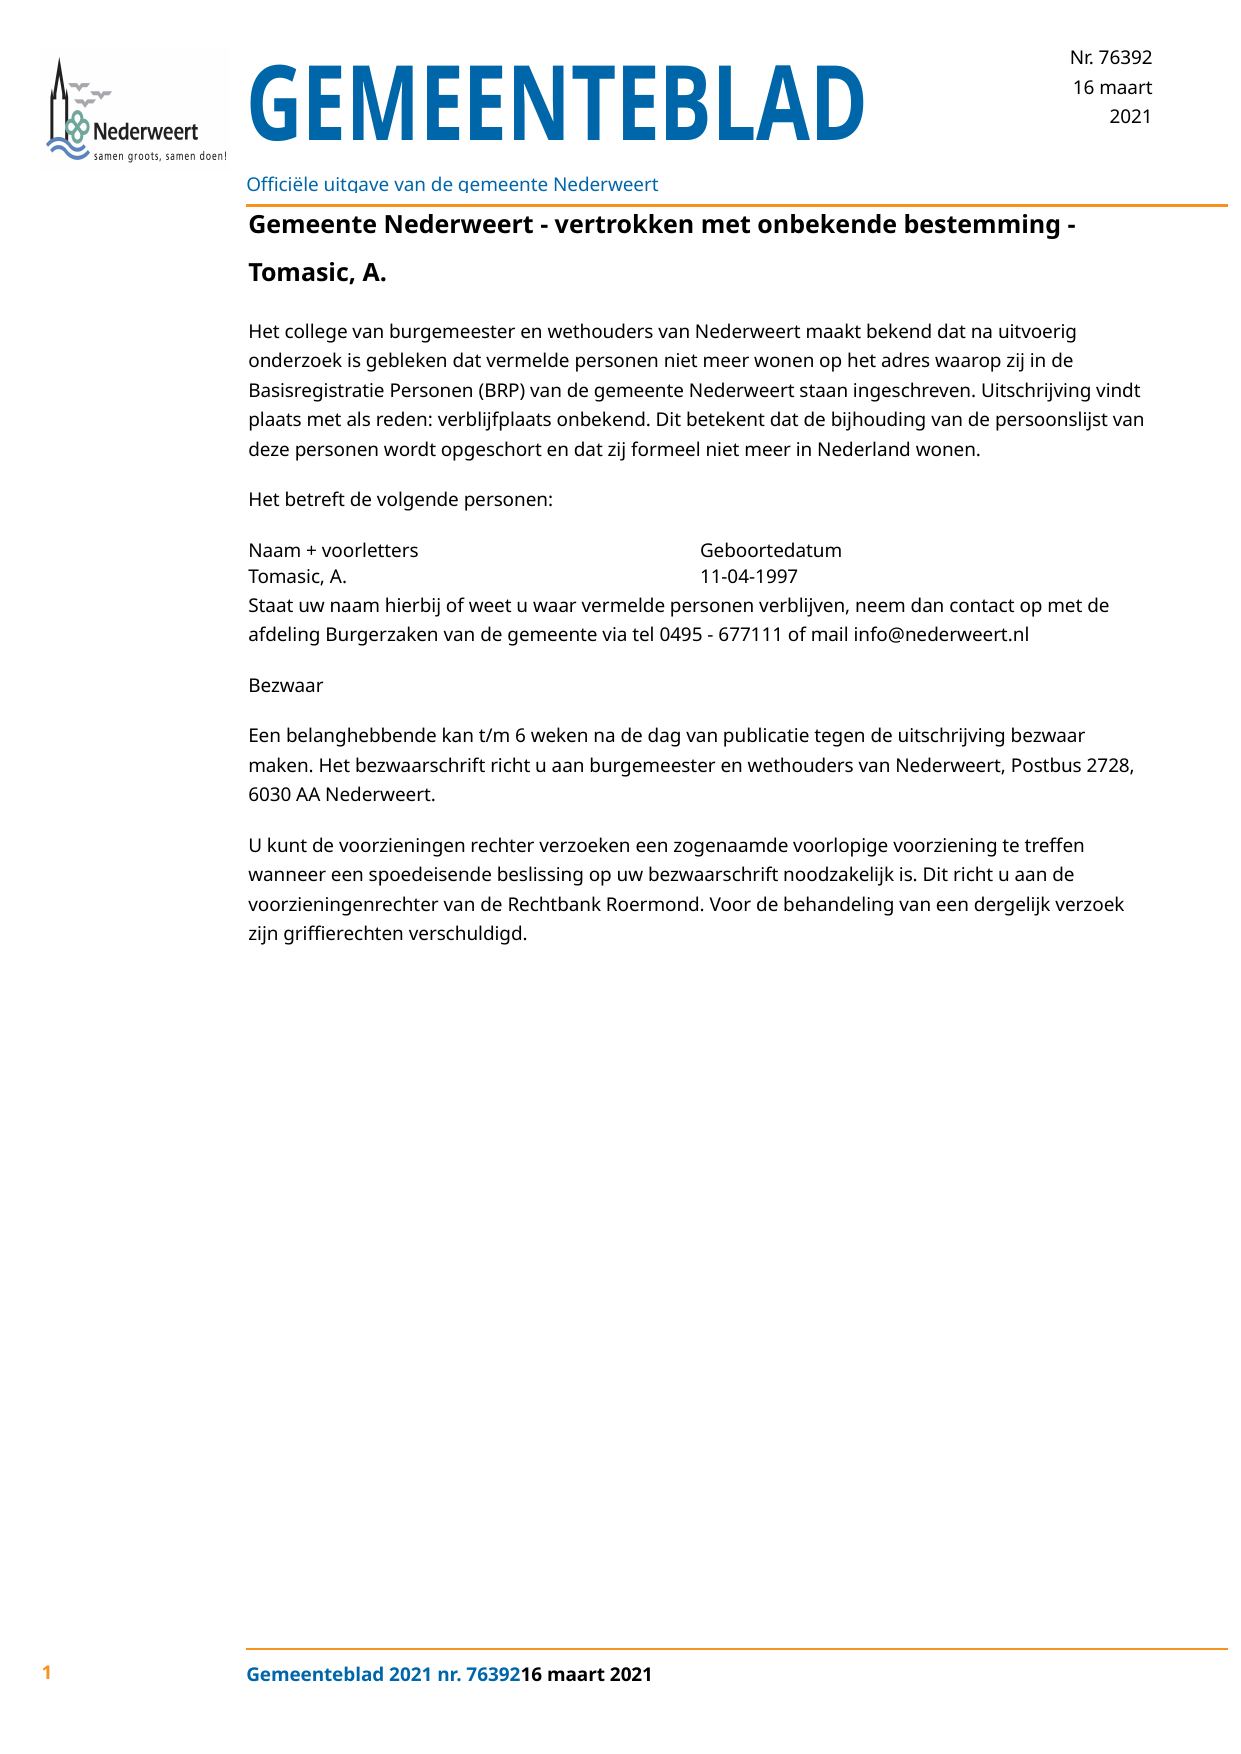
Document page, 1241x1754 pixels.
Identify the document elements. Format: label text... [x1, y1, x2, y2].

table_cell 11-04-1997 [700, 563, 1152, 589]
text U kunt de voorzieningen rechter verzoeken een zogenaamde voorlopige voorziening te treffen wanneer een spoedeisende beslissing op uw bezwaarschrift noodzakelijk is. Dit richt u aan de voorzieningenrechter van de Rechtbank Roermond. Voor de behandeling van een dergelijk verzoek zijn griffierechten verschuldigd. [248, 832, 1152, 946]
text Een belanghebbende kan t/m 6 weken na de dag van publicatie tegen de uitschrijving bezwaar maken. Het bezwaarschrift richt u aan burgemeester en wethouders van Nederweert, Postbus 2728, 6030 AA Nederweert. [248, 722, 1152, 807]
text Gemeente Nederweert - vertrokken met onbekende bestemming - Tomasic, A. [248, 207, 1152, 288]
text Het betreft de volgende personen: [248, 487, 1152, 512]
table_header Geboortedatum [700, 537, 1152, 563]
text Het college van burgemeester en wethouders van Nederweert maakt bekend dat na uitvoerig onderzoek is gebleken dat vermelde personen niet meer wonen op het adres waarop zij in de Basisregistratie Personen (BRP) van de gemeente Nederweert staan ingeschreven. Uitschrijving vindt plaats met als reden: verblijfplaats onbekend. Dit betekent dat de bijhouding van de persoonslijst van deze personen wordt opgeschort en dat zij formeel niet meer in Nederland wonen. [248, 318, 1152, 462]
picture [41, 47, 231, 172]
text Staat uw naam hierbij of weet u waar vermelde personen verblijven, neem dan contact op met de afdeling Burgerzaken van de gemeente via tel 0495 - 677111 of mail info@nederweert.nl [248, 592, 1152, 647]
table_header Naam + voorletters [248, 537, 700, 563]
table_cell Tomasic, A. [248, 563, 700, 589]
text Bezwaar [248, 672, 1152, 698]
